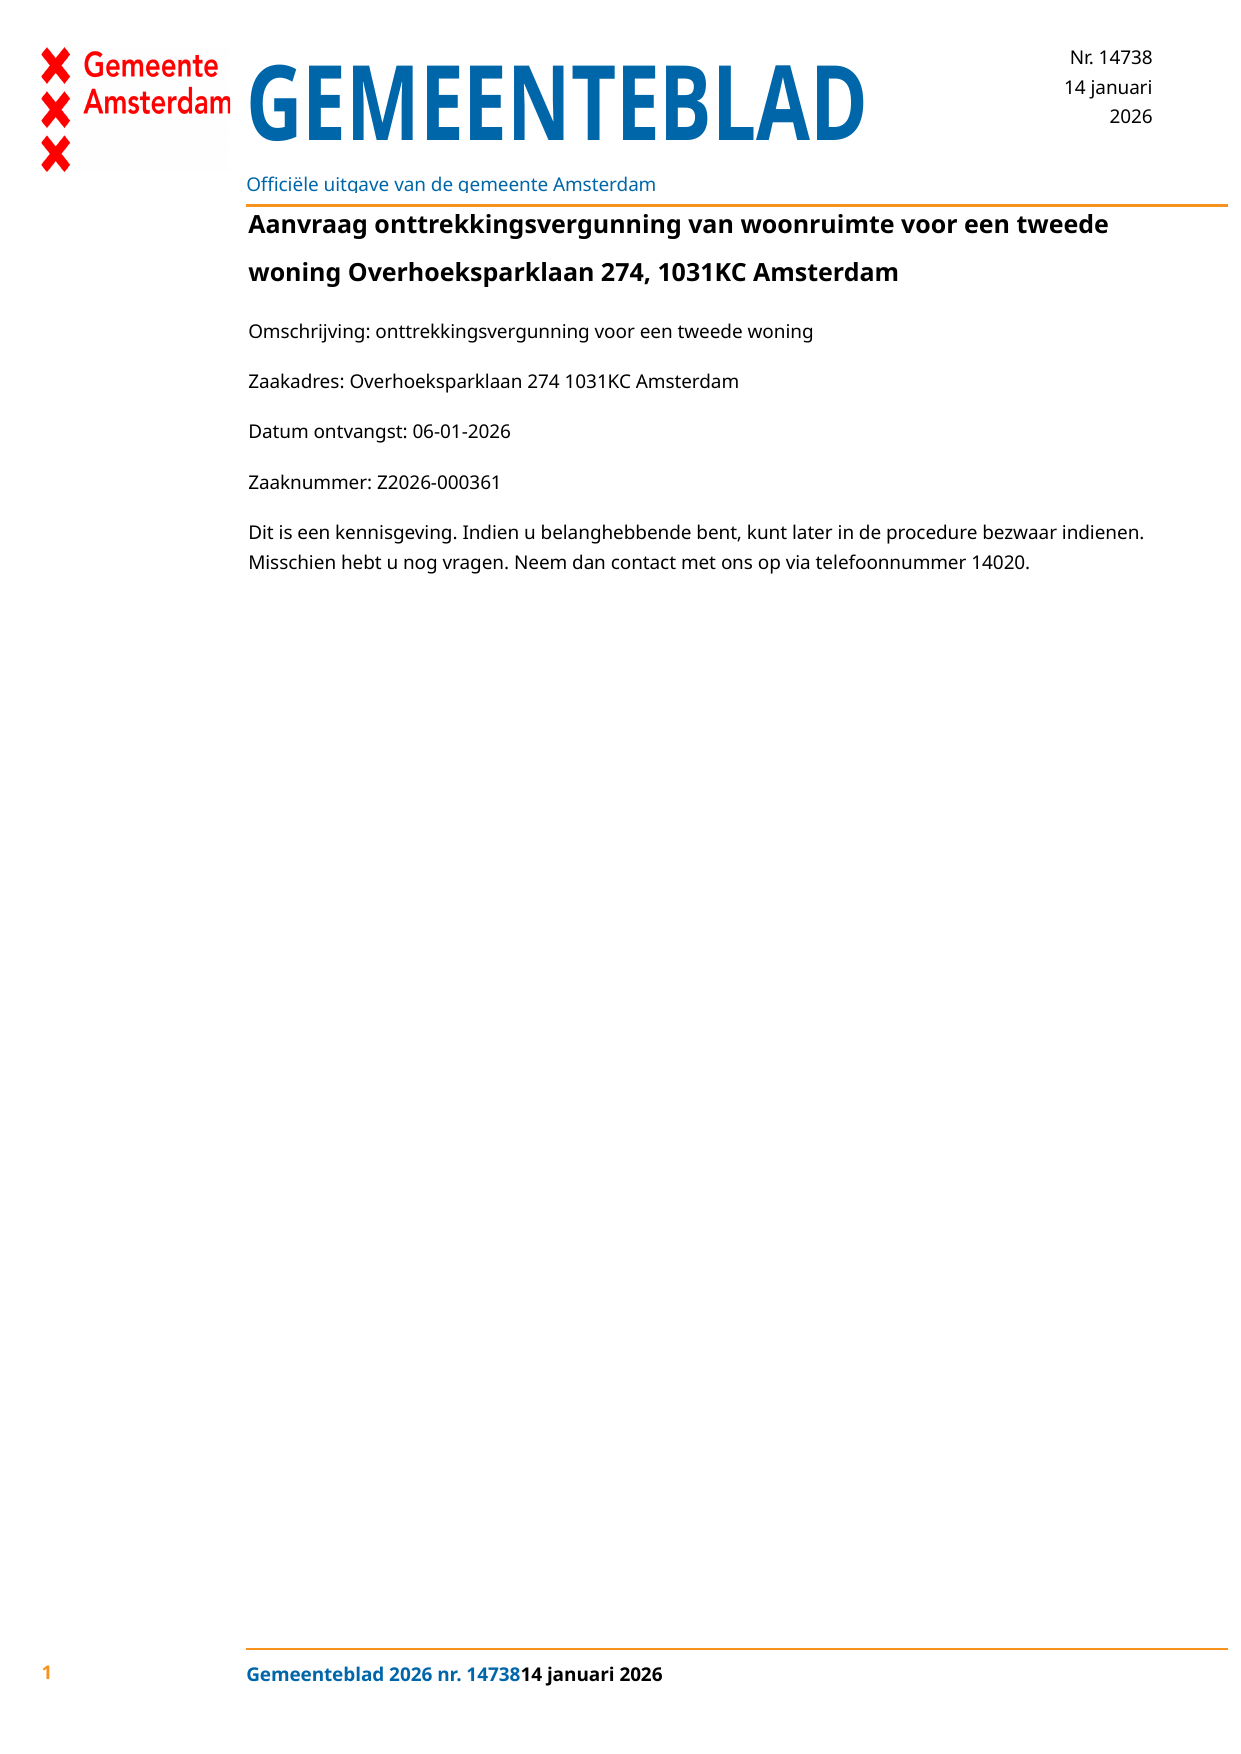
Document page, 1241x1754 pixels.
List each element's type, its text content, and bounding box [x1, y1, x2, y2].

text Zaaknummer: Z2026-000361 [248, 469, 1152, 495]
picture [41, 47, 231, 172]
text Datum ontvangst: 06-01-2026 [248, 419, 1152, 444]
text Zaakadres: Overhoeksparklaan 274 1031KC Amsterdam [248, 368, 1152, 394]
text Dit is een kennisgeving. Indien u belanghebbende bent, kunt later in de procedure bezwaar indienen. Misschien hebt u nog vragen. Neem dan contact met ons op via telefoonnummer 14020. [248, 519, 1152, 575]
text Aanvraag onttrekkingsvergunning van woonruimte voor een tweede woning Overhoeksparklaan 274, 1031KC Amsterdam [248, 207, 1152, 288]
text Omschrijving: onttrekkingsvergunning voor een tweede woning [248, 318, 1152, 344]
